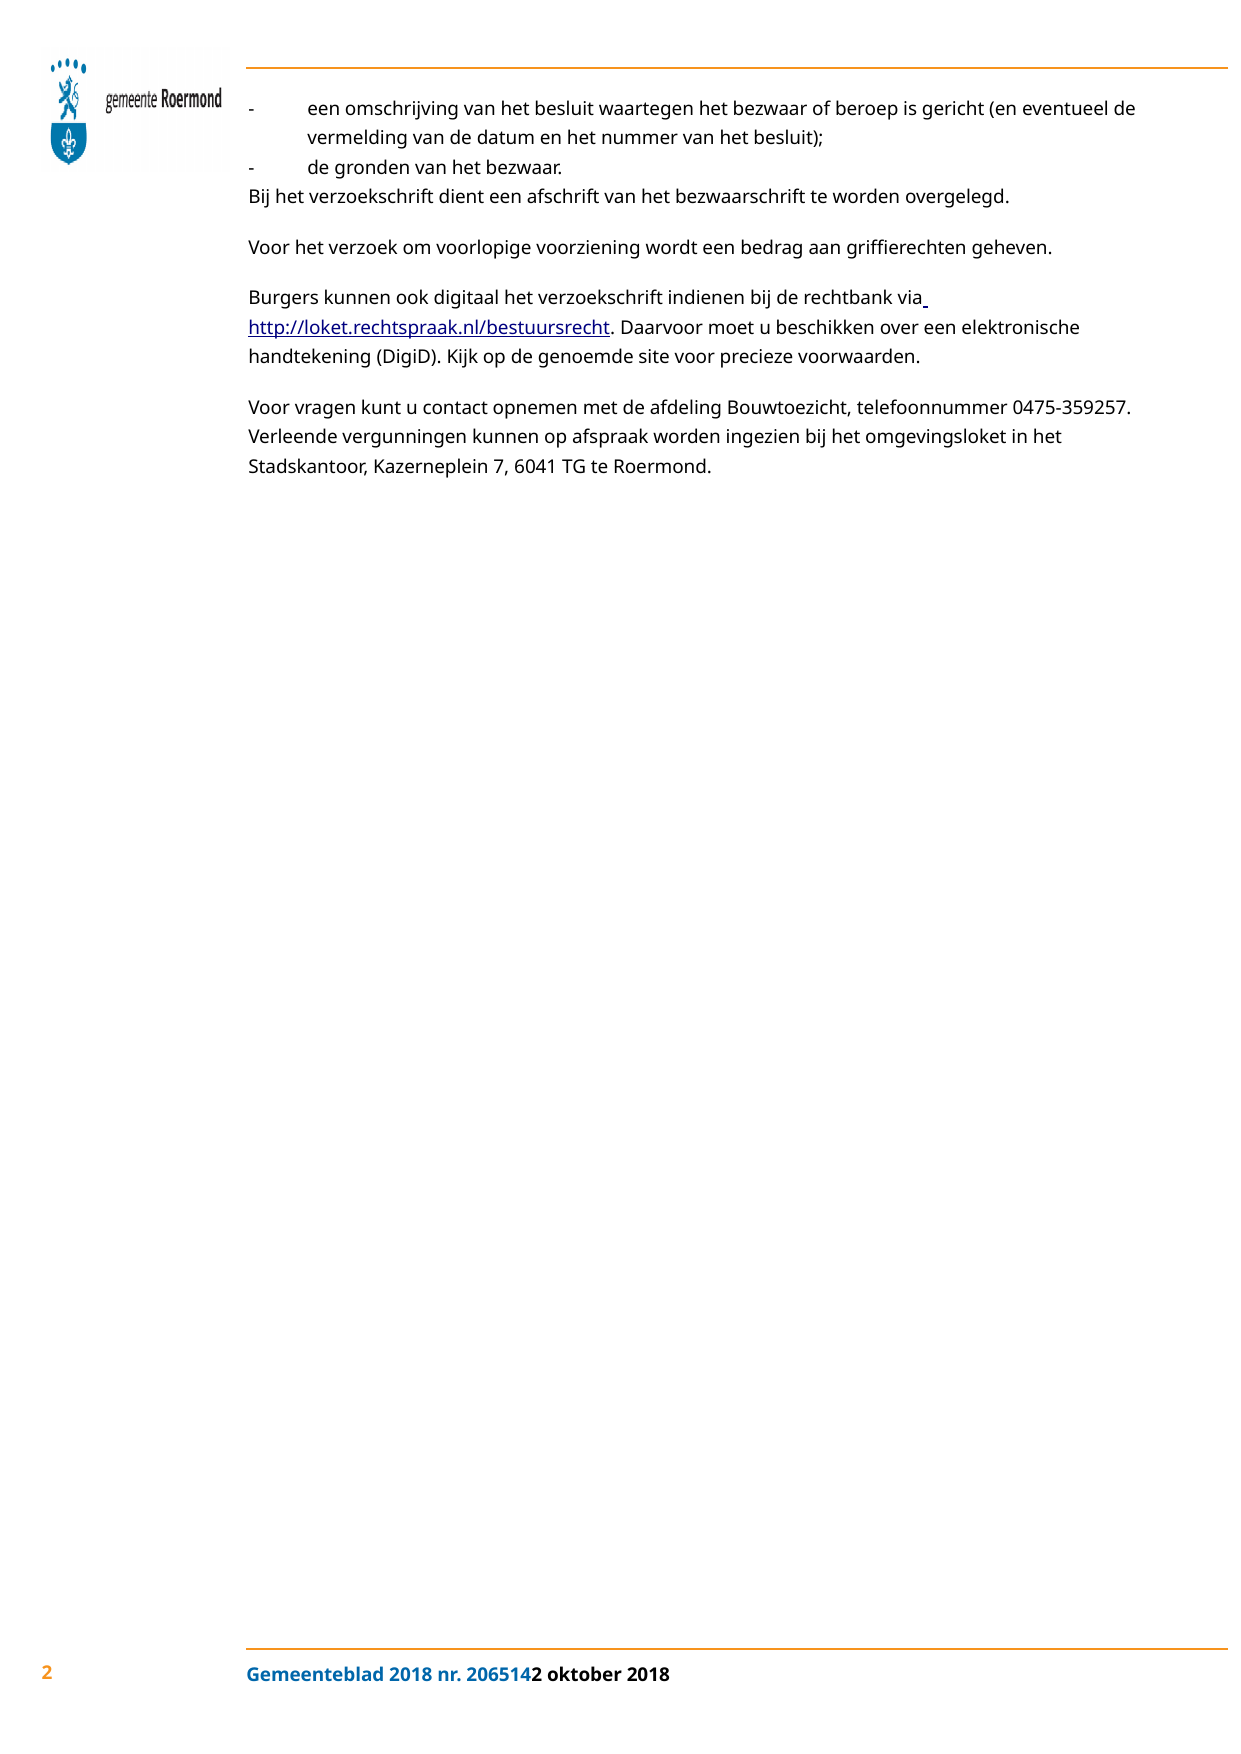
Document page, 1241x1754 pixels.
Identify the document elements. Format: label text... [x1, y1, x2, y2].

list een omschrijving van het besluit waartegen het bezwaar of beroep is gericht (en eventueel de vermelding van de datum en het nummer van het besluit); [248, 95, 1152, 150]
text Burgers kunnen ook digitaal het verzoekschrift indienen bij de rechtbank via http://loket.rechtspraak.nl/bestuursrecht. Daarvoor moet u beschikken over een elektronische handtekening (DigiD). Kijk op de genoemde site voor precieze voorwaarden. [248, 284, 1152, 369]
text Voor het verzoek om voorlopige voorziening wordt een bedrag aan griffierechten geheven. [248, 234, 1152, 260]
text Bij het verzoekschrift dient een afschrift van het bezwaarschrift te worden overgelegd. [248, 183, 1152, 209]
list de gronden van het bezwaar. [248, 154, 1152, 180]
picture [41, 47, 231, 172]
text Voor vragen kunt u contact opnemen met de afdeling Bouwtoezicht, telefoonnummer 0475-359257. Verleende vergunningen kunnen op afspraak worden ingezien bij het omgevingsloket in het Stadskantoor, Kazerneplein 7, 6041 TG te Roermond. [248, 394, 1152, 479]
